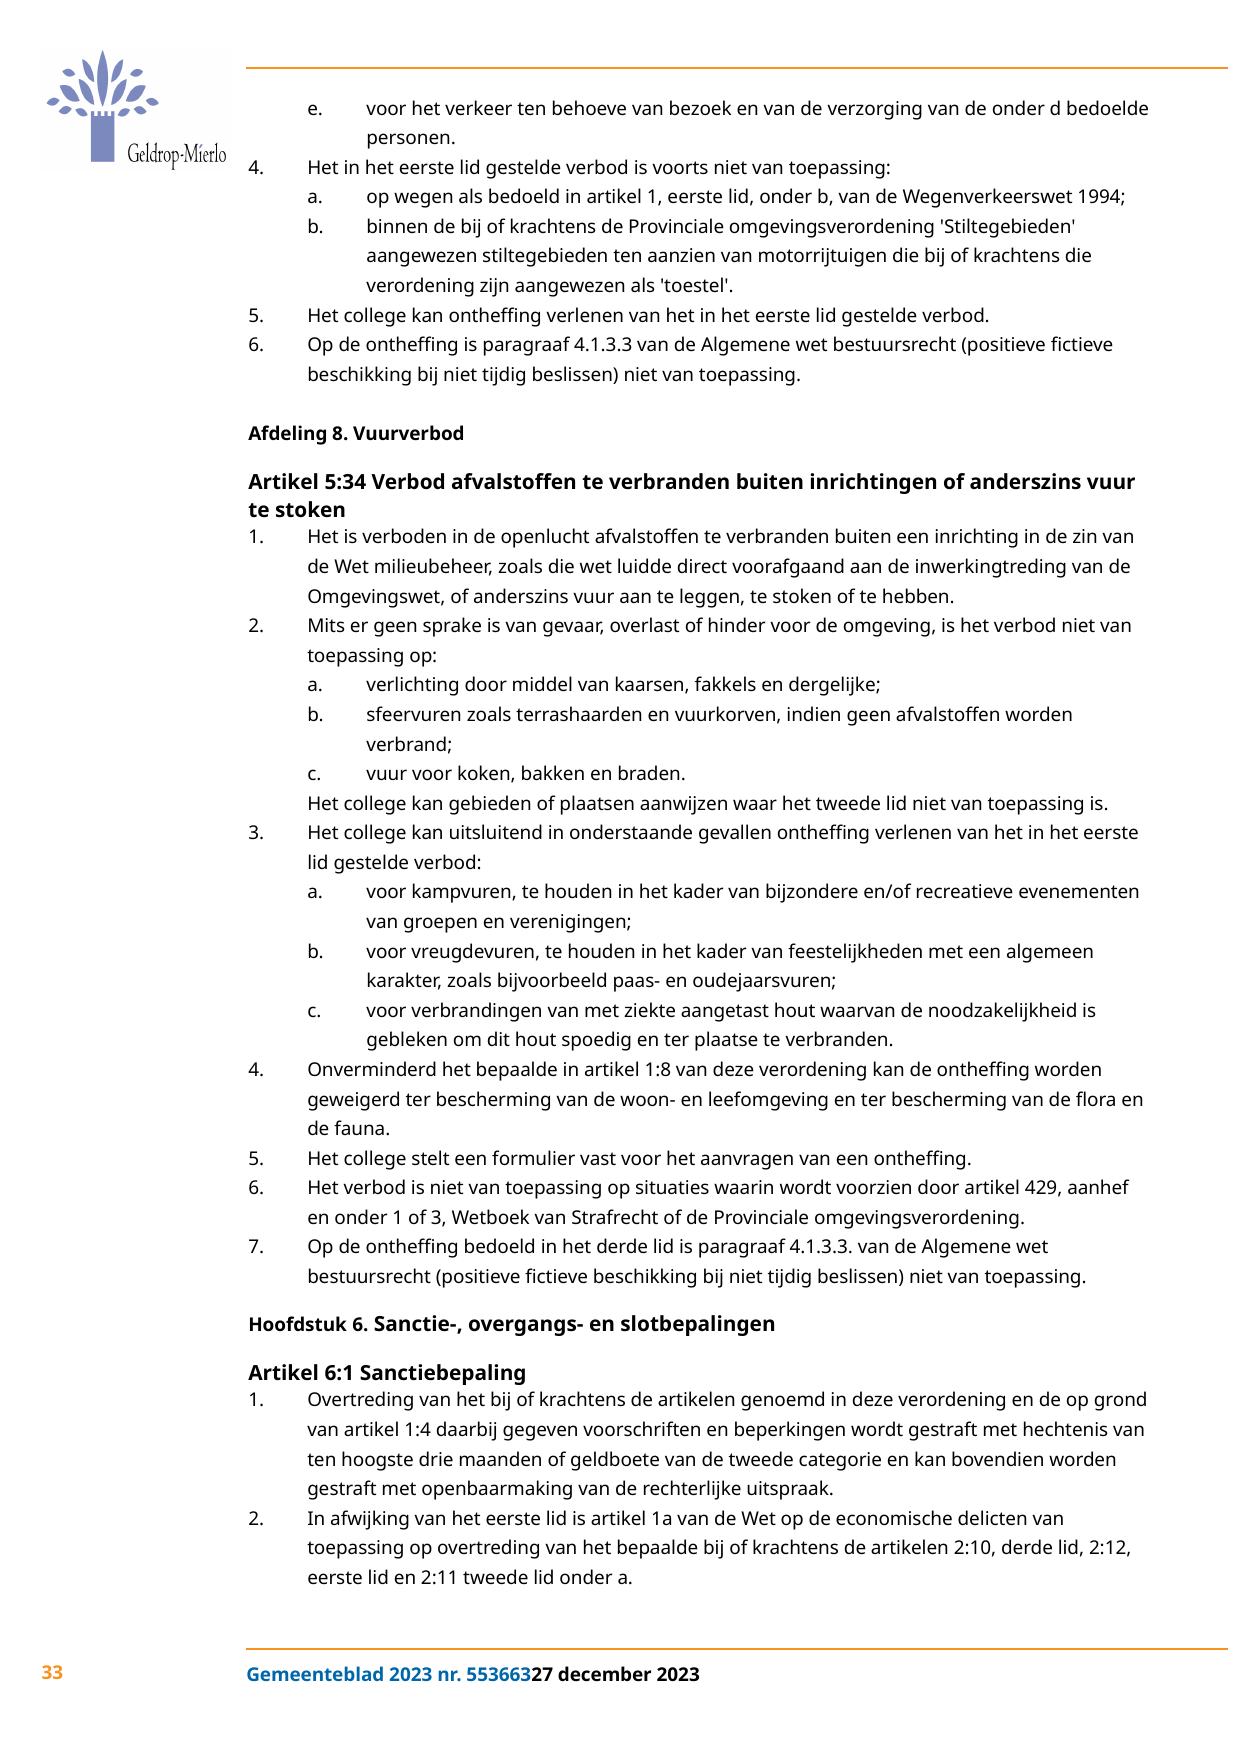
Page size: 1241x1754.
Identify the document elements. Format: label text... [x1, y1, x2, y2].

list op wegen als bedoeld in artikel 1, eerste lid, onder b, van de Wegenverkeerswet 1994; [307, 183, 1152, 209]
text Hoofdstuk 6. Sanctie-, overgangs- en slotbepalingen [248, 1309, 1152, 1337]
list Het college stelt een formulier vast voor het aanvragen van een ontheffing. [248, 1145, 1152, 1171]
list sfeervuren zoals terrashaarden en vuurkorven, indien geen afvalstoffen worden verbrand; [307, 701, 1152, 756]
list In afwijking van het eerste lid is artikel 1a van de Wet op de economische delicten van toepassing op overtreding van het bepaalde bij of krachtens de artikelen 2:10, derde lid, 2:12, eerste lid en 2:11 tweede lid onder a. [248, 1505, 1152, 1590]
list vuur voor koken, bakken en braden. [307, 760, 1152, 786]
list Het college kan uitsluitend in onderstaande gevallen ontheffing verlenen van het in het eerste lid gestelde verbod: [248, 819, 1152, 875]
list Het college kan gebieden of plaatsen aanwijzen waar het tweede lid niet van toepassing is. [248, 790, 1152, 816]
list Het verbod is niet van toepassing op situaties waarin wordt voorzien door artikel 429, aanhef en onder 1 of 3, Wetboek van Strafrecht of de Provinciale omgevingsverordening. [248, 1174, 1152, 1230]
list Het college kan ontheffing verlenen van het in het eerste lid gestelde verbod. [248, 302, 1152, 328]
list binnen de bij of krachtens de Provinciale omgevingsverordening 'Stiltegebieden' aangewezen stiltegebieden ten aanzien van motorrijtuigen die bij of krachtens die verordening zijn aangewezen als 'toestel'. [307, 213, 1152, 298]
list voor kampvuren, te houden in het kader van bijzondere en/of recreatieve evenementen van groepen en verenigingen; [307, 879, 1152, 934]
text Artikel 5:34 Verbod afvalstoffen te verbranden buiten inrichtingen of anderszins vuur te stoken [248, 467, 1152, 524]
picture [41, 47, 231, 172]
text Artikel 6:1 Sanctiebepaling [248, 1358, 1152, 1387]
list Mits er geen sprake is van gevaar, overlast of hinder voor de omgeving, is het verbod niet van toepassing op: [248, 612, 1152, 668]
list voor verbrandingen van met ziekte aangetast hout waarvan de noodzakelijkheid is gebleken om dit hout spoedig en ter plaatse te verbranden. [307, 997, 1152, 1052]
list Het is verboden in de openlucht afvalstoffen te verbranden buiten een inrichting in de zin van de Wet milieubeheer, zoals die wet luidde direct voorafgaand aan de inwerkingtreding van de Omgevingswet, of anderszins vuur aan te leggen, te stoken of te hebben. [248, 524, 1152, 608]
text Afdeling 8. Vuurverbod [248, 420, 1152, 446]
list voor het verkeer ten behoeve van bezoek en van de verzorging van de onder d bedoelde personen. [307, 95, 1152, 150]
list Op de ontheffing bedoeld in het derde lid is paragraaf 4.1.3.3. van de Algemene wet bestuursrecht (positieve fictieve beschikking bij niet tijdig beslissen) niet van toepassing. [248, 1234, 1152, 1289]
list Overtreding van het bij of krachtens de artikelen genoemd in deze verordening en de op grond van artikel 1:4 daarbij gegeven voorschriften en beperkingen wordt gestraft met hechtenis van ten hoogste drie maanden of geldboete van de tweede categorie en kan bovendien worden gestraft met openbaarmaking van de rechterlijke uitspraak. [248, 1387, 1152, 1501]
list Op de ontheffing is paragraaf 4.1.3.3 van de Algemene wet bestuursrecht (positieve fictieve beschikking bij niet tijdig beslissen) niet van toepassing. [248, 331, 1152, 387]
list Het in het eerste lid gestelde verbod is voorts niet van toepassing: [248, 154, 1152, 180]
list voor vreugdevuren, te houden in het kader van feestelijkheden met een algemeen karakter, zoals bijvoorbeeld paas- en oudejaarsvuren; [307, 938, 1152, 993]
list Onverminderd het bepaalde in artikel 1:8 van deze verordening kan de ontheffing worden geweigerd ter bescherming van de woon- en leefomgeving en ter bescherming van de flora en de fauna. [248, 1056, 1152, 1141]
list verlichting door middel van kaarsen, fakkels en dergelijke; [307, 672, 1152, 697]
